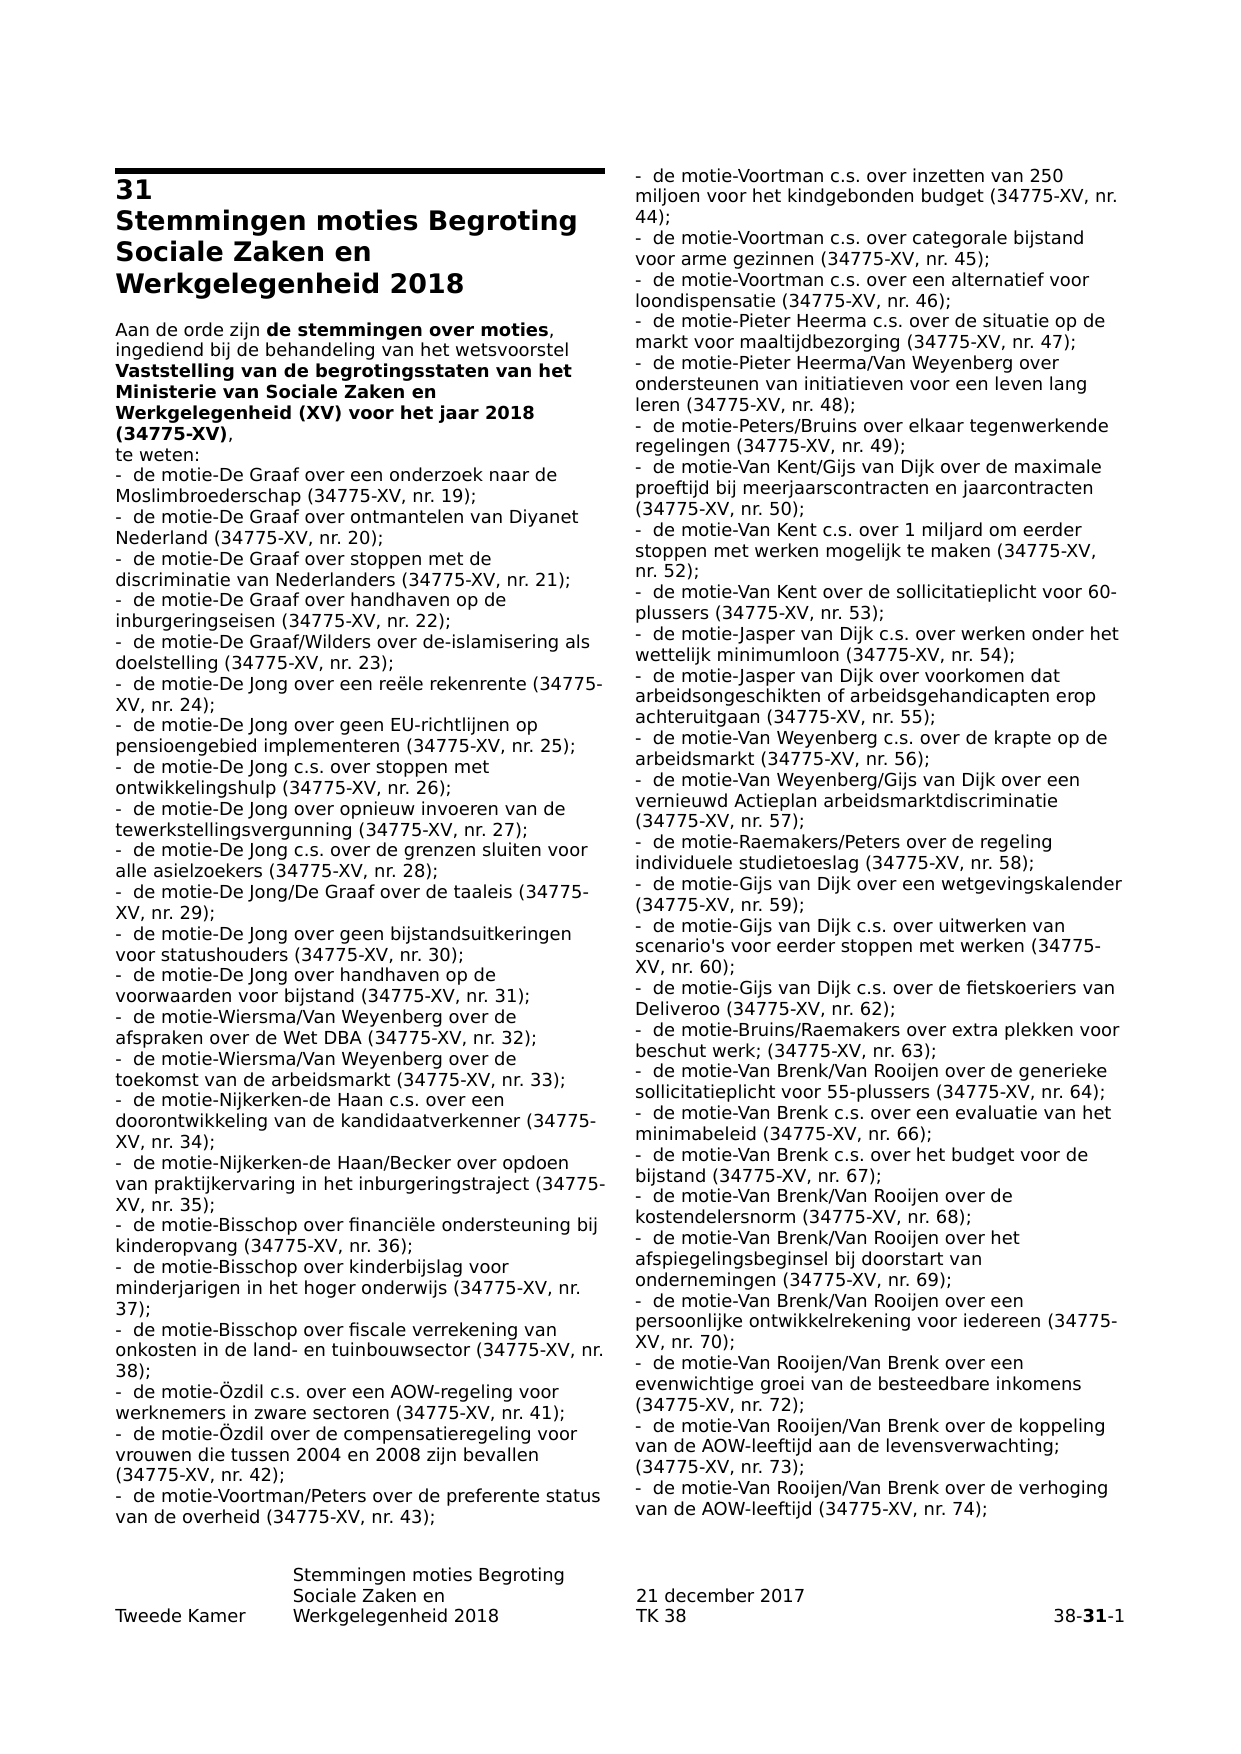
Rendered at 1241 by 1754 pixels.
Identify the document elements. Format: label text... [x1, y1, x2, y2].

list de motie-Gijs van Dijk over een wetgevingskalender (34775-XV, nr. 59); [635, 874, 1125, 915]
list de motie-Voortman/Peters over de preferente status van de overheid (34775-XV, nr. 43); [115, 1486, 605, 1528]
list de motie-Pieter Heerma/Van Weyenberg over ondersteunen van initiatieven voor een leven lang leren (34775-XV, nr. 48); [635, 353, 1125, 415]
list de motie-Van Rooijen/Van Brenk over de koppeling van de AOW-leeftijd aan de levensverwachting; (34775-XV, nr. 73); [635, 1415, 1125, 1478]
list de motie-Bisschop over kinderbijslag voor minderjarigen in het hoger onderwijs (34775-XV, nr. 37); [115, 1257, 605, 1319]
list de motie-Gijs van Dijk c.s. over uitwerken van scenario's voor eerder stoppen met werken (34775-XV, nr. 60); [635, 915, 1125, 978]
list de motie-De Jong c.s. over stoppen met ontwikkelingshulp (34775-XV, nr. 26); [115, 757, 605, 798]
list de motie-Van Kent over de sollicitatieplicht voor 60-plussers (34775-XV, nr. 53); [635, 582, 1125, 624]
list de motie-De Jong over een reële rekenrente (34775-XV, nr. 24); [115, 673, 605, 715]
list de motie-Özdil over de compensatieregeling voor vrouwen die tussen 2004 en 2008 zijn bevallen (34775-XV, nr. 42); [115, 1423, 605, 1486]
list de motie-Gijs van Dijk c.s. over de fietskoeriers van Deliveroo (34775-XV, nr. 62); [635, 978, 1125, 1019]
list de motie-Jasper van Dijk c.s. over werken onder het wettelijk minimumloon (34775-XV, nr. 54); [635, 624, 1125, 665]
list de motie-De Jong c.s. over de grenzen sluiten voor alle asielzoekers (34775-XV, nr. 28); [115, 840, 605, 882]
list de motie-Van Rooijen/Van Brenk over een evenwichtige groei van de besteedbare inkomens (34775-XV, nr. 72); [635, 1353, 1125, 1415]
list de motie-De Graaf over stoppen met de discriminatie van Nederlanders (34775-XV, nr. 21); [115, 548, 605, 590]
list de motie-Van Rooijen/Van Brenk over de verhoging van de AOW-leeftijd (34775-XV, nr. 74); [635, 1478, 1125, 1519]
list de motie-Bisschop over financiële ondersteuning bij kinderopvang (34775-XV, nr. 36); [115, 1215, 605, 1257]
list de motie-Voortman c.s. over categorale bijstand voor arme gezinnen (34775-XV, nr. 45); [635, 228, 1125, 269]
list de motie-Wiersma/Van Weyenberg over de toekomst van de arbeidsmarkt (34775-XV, nr. 33); [115, 1048, 605, 1090]
list de motie-Özdil c.s. over een AOW-regeling voor werknemers in zware sectoren (34775-XV, nr. 41); [115, 1382, 605, 1423]
list de motie-Van Brenk/Van Rooijen over de generieke sollicitatieplicht voor 55-plussers (34775-XV, nr. 64); [635, 1061, 1125, 1103]
list de motie-Van Kent/Gijs van Dijk over de maximale proeftijd bij meerjaarscontracten en jaarcontracten (34775-XV, nr. 50); [635, 457, 1125, 519]
list de motie-Van Brenk/Van Rooijen over het afspiegelingsbeginsel bij doorstart van ondernemingen (34775-XV, nr. 69); [635, 1228, 1125, 1290]
list de motie-Van Weyenberg c.s. over de krapte op de arbeidsmarkt (34775-XV, nr. 56); [635, 728, 1125, 769]
list de motie-De Jong over geen EU-richtlijnen op pensioengebied implementeren (34775-XV, nr. 25); [115, 715, 605, 757]
list de motie-Nijkerken-de Haan/Becker over opdoen van praktijkervaring in het inburgeringstraject (34775-XV, nr. 35); [115, 1153, 605, 1215]
title 31 Stemmingen moties Begroting Sociale Zaken en Werkgelegenheid 2018 [115, 174, 605, 299]
list de motie-De Graaf over ontmantelen van Diyanet Nederland (34775-XV, nr. 20); [115, 507, 605, 548]
list de motie-De Graaf over handhaven op de inburgeringseisen (34775-XV, nr. 22); [115, 590, 605, 632]
list de motie-Bruins/Raemakers over extra plekken voor beschut werk; (34775-XV, nr. 63); [635, 1019, 1125, 1061]
list de motie-Van Brenk/Van Rooijen over een persoonlijke ontwikkelrekening voor iedereen (34775-XV, nr. 70); [635, 1290, 1125, 1353]
text Aan de orde zijn de stemmingen over moties, ingediend bij de behandeling van het wetsvoorstel Vaststelling van de begrotingsstaten van het Ministerie van Sociale Zaken en Werkgelegenheid (XV) voor het jaar 2018 (34775-XV), [115, 319, 605, 444]
list de motie-Pieter Heerma c.s. over de situatie op de markt voor maaltijdbezorging (34775-XV, nr. 47); [635, 311, 1125, 353]
list de motie-Van Brenk c.s. over een evaluatie van het minimabeleid (34775-XV, nr. 66); [635, 1103, 1125, 1144]
list de motie-De Jong over handhaven op de voorwaarden voor bijstand (34775-XV, nr. 31); [115, 965, 605, 1007]
list de motie-Van Brenk/Van Rooijen over de kostendelersnorm (34775-XV, nr. 68); [635, 1186, 1125, 1228]
list de motie-Van Weyenberg/Gijs van Dijk over een vernieuwd Actieplan arbeidsmarktdiscriminatie (34775-XV, nr. 57); [635, 769, 1125, 832]
list de motie-Nijkerken-de Haan c.s. over een doorontwikkeling van de kandidaatverkenner (34775-XV, nr. 34); [115, 1090, 605, 1153]
text te weten: [115, 444, 605, 465]
list de motie-De Jong/De Graaf over de taaleis (34775-XV, nr. 29); [115, 882, 605, 923]
list de motie-Peters/Bruins over elkaar tegenwerkende regelingen (34775-XV, nr. 49); [635, 415, 1125, 457]
list de motie-Wiersma/Van Weyenberg over de afspraken over de Wet DBA (34775-XV, nr. 32); [115, 1007, 605, 1048]
list de motie-De Graaf/Wilders over de-islamisering als doelstelling (34775-XV, nr. 23); [115, 632, 605, 673]
list de motie-Jasper van Dijk over voorkomen dat arbeidsongeschikten of arbeidsgehandicapten erop achteruitgaan (34775-XV, nr. 55); [635, 665, 1125, 728]
list de motie-De Jong over geen bijstandsuitkeringen voor statushouders (34775-XV, nr. 30); [115, 923, 605, 965]
list de motie-Raemakers/Peters over de regeling individuele studietoeslag (34775-XV, nr. 58); [635, 832, 1125, 874]
list de motie-Bisschop over fiscale verrekening van onkosten in de land- en tuinbouwsector (34775-XV, nr. 38); [115, 1319, 605, 1382]
list de motie-De Jong over opnieuw invoeren van de tewerkstellingsvergunning (34775-XV, nr. 27); [115, 798, 605, 840]
list de motie-Voortman c.s. over inzetten van 250 miljoen voor het kindgebonden budget (34775-XV, nr. 44); [635, 165, 1125, 228]
list de motie-Voortman c.s. over een alternatief voor loondispensatie (34775-XV, nr. 46); [635, 269, 1125, 311]
list de motie-De Graaf over een onderzoek naar de Moslimbroederschap (34775-XV, nr. 19); [115, 465, 605, 507]
list de motie-Van Kent c.s. over 1 miljard om eerder stoppen met werken mogelijk te maken (34775-XV, nr. 52); [635, 519, 1125, 582]
list de motie-Van Brenk c.s. over het budget voor de bijstand (34775-XV, nr. 67); [635, 1144, 1125, 1186]
